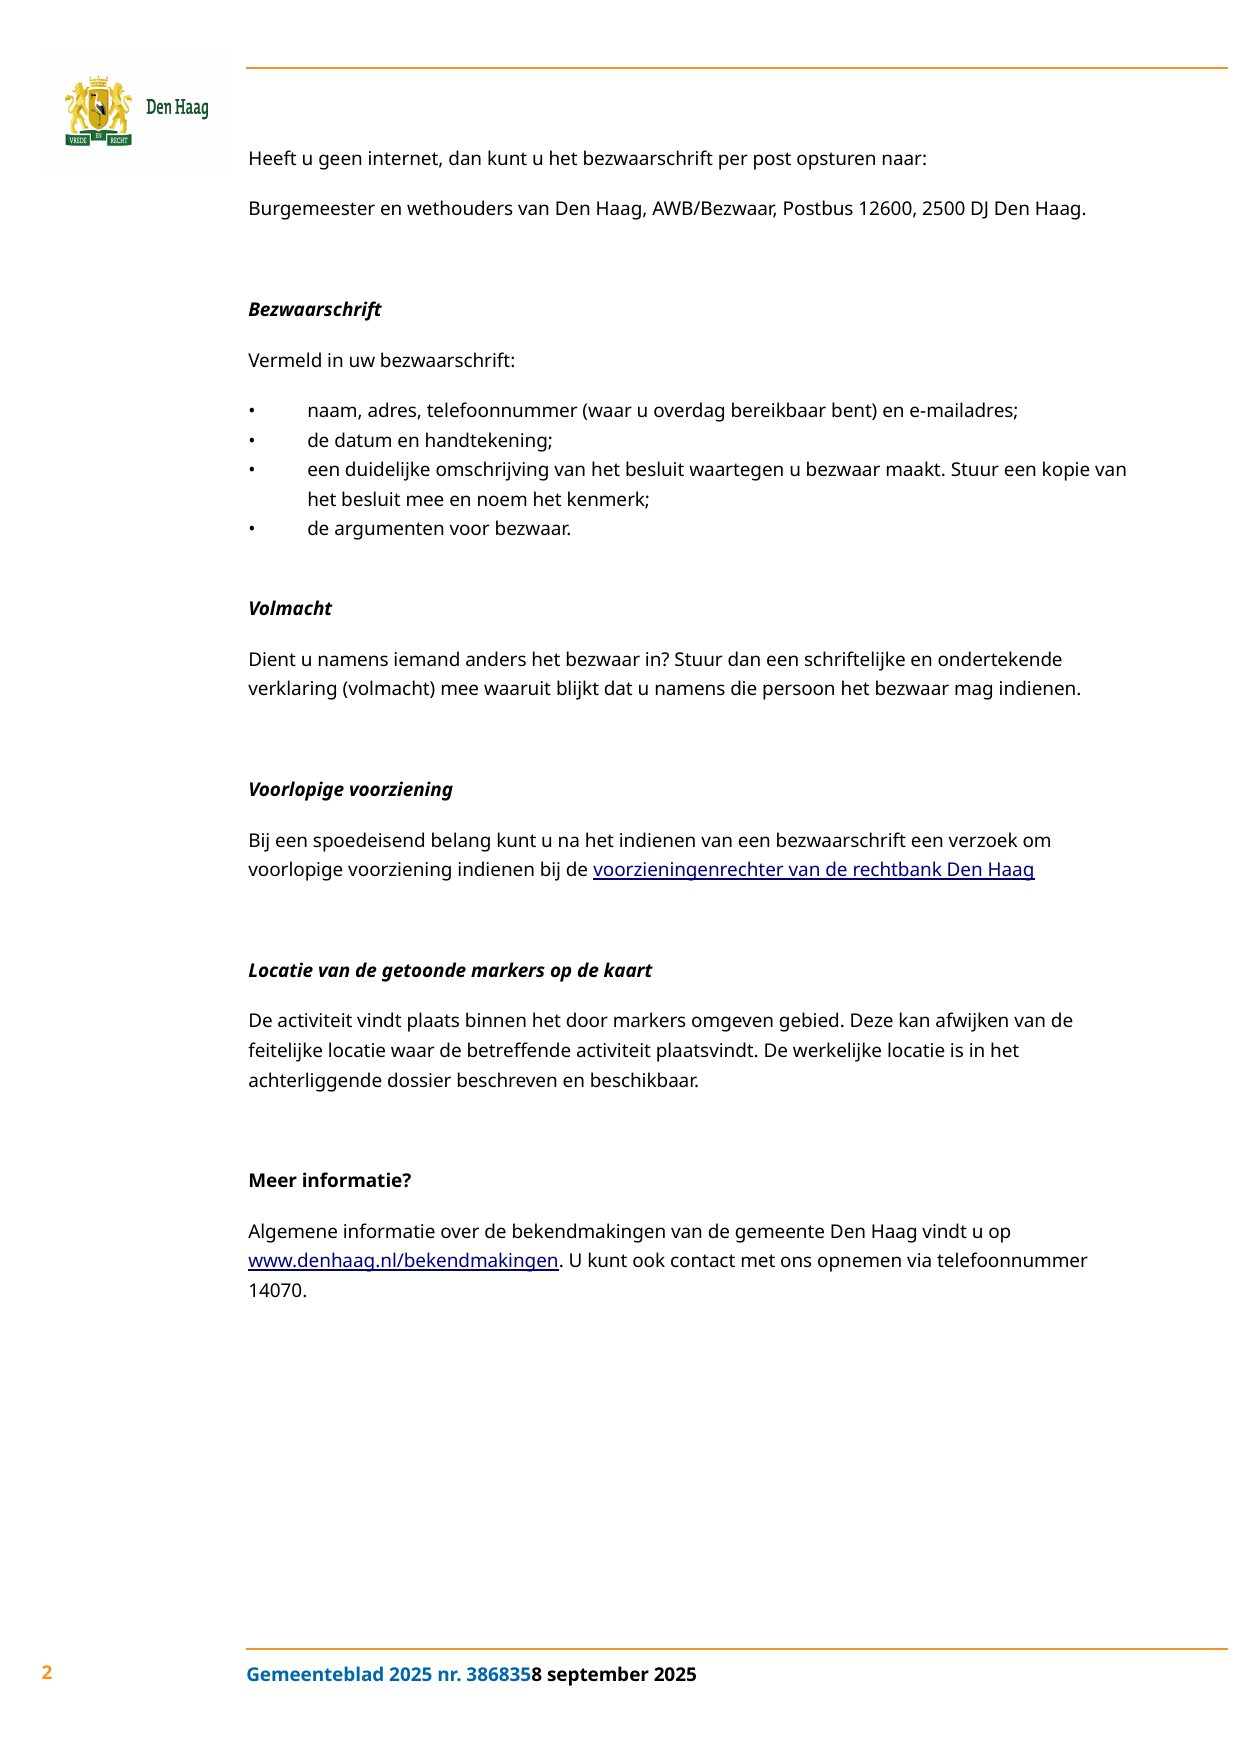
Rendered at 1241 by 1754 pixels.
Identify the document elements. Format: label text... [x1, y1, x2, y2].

text De activiteit vindt plaats binnen het door markers omgeven gebied. Deze kan afwijken van de feitelijke locatie waar de betreffende activiteit plaatsvindt. De werkelijke locatie is in het achterliggende dossier beschreven en beschikbaar. [248, 1008, 1152, 1093]
picture [41, 47, 231, 172]
text Volmacht [248, 596, 1152, 621]
list de argumenten voor bezwaar. [248, 516, 1152, 541]
list naam, adres, telefoonnummer (waar u overdag bereikbaar bent) en e-mailadres; [248, 397, 1152, 423]
text Locatie van de getoonde markers op de kaart [248, 957, 1152, 983]
text Algemene informatie over de bekendmakingen van de gemeente Den Haag vindt u op www.denhaag.nl/bekendmakingen. U kunt ook contact met ons opnemen via telefoonnummer 14070. [248, 1218, 1152, 1303]
text Bezwaarschrift [248, 296, 1152, 322]
text Meer informatie? [248, 1168, 1152, 1193]
text Voorlopige voorziening [248, 776, 1152, 802]
list de datum en handtekening; [248, 427, 1152, 453]
text Dient u namens iemand anders het bezwaar in? Stuur dan een schriftelijke en ondertekende verklaring (volmacht) mee waaruit blijkt dat u namens die persoon het bezwaar mag indienen. [248, 646, 1152, 701]
list een duidelijke omschrijving van het besluit waartegen u bezwaar maakt. Stuur een kopie van het besluit mee en noem het kenmerk; [248, 456, 1152, 512]
text Burgemeester en wethouders van Den Haag, AWB/Bezwaar, Postbus 12600, 2500 DJ Den Haag. [248, 196, 1152, 221]
text Vermeld in uw bezwaarschrift: [248, 347, 1152, 373]
text Bij een spoedeisend belang kunt u na het indienen van een bezwaarschrift een verzoek om voorlopige voorziening indienen bij de voorzieningenrechter van de rechtbank Den Haag [248, 827, 1152, 882]
text Heeft u geen internet, dan kunt u het bezwaarschrift per post opsturen naar: [248, 145, 1152, 171]
